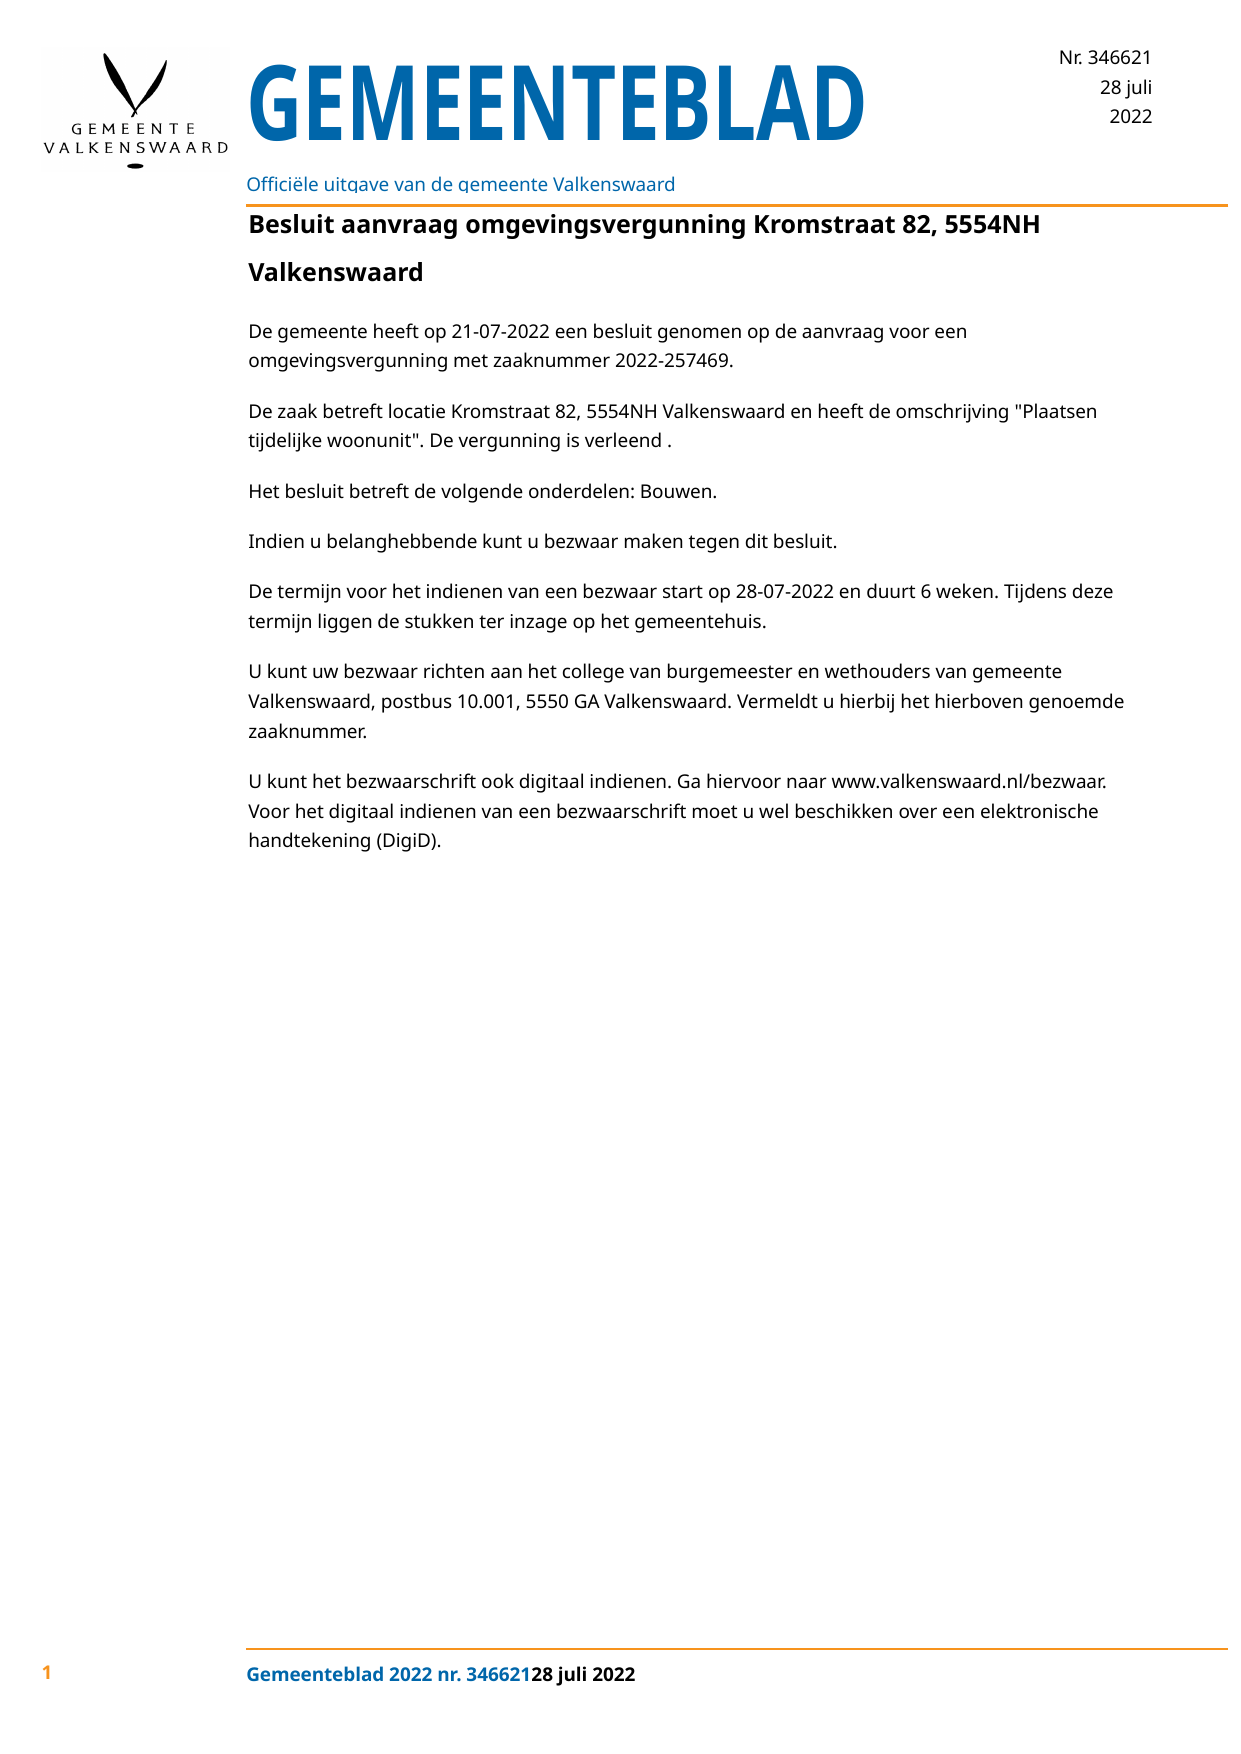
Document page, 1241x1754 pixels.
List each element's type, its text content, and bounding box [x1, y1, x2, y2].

text De gemeente heeft op 21-07-2022 een besluit genomen op de aanvraag voor een omgevingsvergunning met zaaknummer 2022-257469. [248, 318, 1152, 373]
picture [41, 47, 231, 172]
text U kunt uw bezwaar richten aan het college van burgemeester en wethouders van gemeente Valkenswaard, postbus 10.001, 5550 GA Valkenswaard. Vermeldt u hierbij het hierboven genoemde zaaknummer. [248, 659, 1152, 744]
text De zaak betreft locatie Kromstraat 82, 5554NH Valkenswaard en heeft de omschrijving "Plaatsen tijdelijke woonunit". De vergunning is verleend . [248, 398, 1152, 453]
text Indien u belanghebbende kunt u bezwaar maken tegen dit besluit. [248, 528, 1152, 554]
text De termijn voor het indienen van een bezwaar start op 28-07-2022 en duurt 6 weken. Tijdens deze termijn liggen de stukken ter inzage op het gemeentehuis. [248, 579, 1152, 634]
text U kunt het bezwaarschrift ook digitaal indienen. Ga hiervoor naar www.valkenswaard.nl/bezwaar. Voor het digitaal indienen van een bezwaarschrift moet u wel beschikken over een elektronische handtekening (DigiD). [248, 768, 1152, 853]
text Het besluit betreft de volgende onderdelen: Bouwen. [248, 478, 1152, 504]
text Besluit aanvraag omgevingsvergunning Kromstraat 82, 5554NH Valkenswaard [248, 207, 1152, 288]
